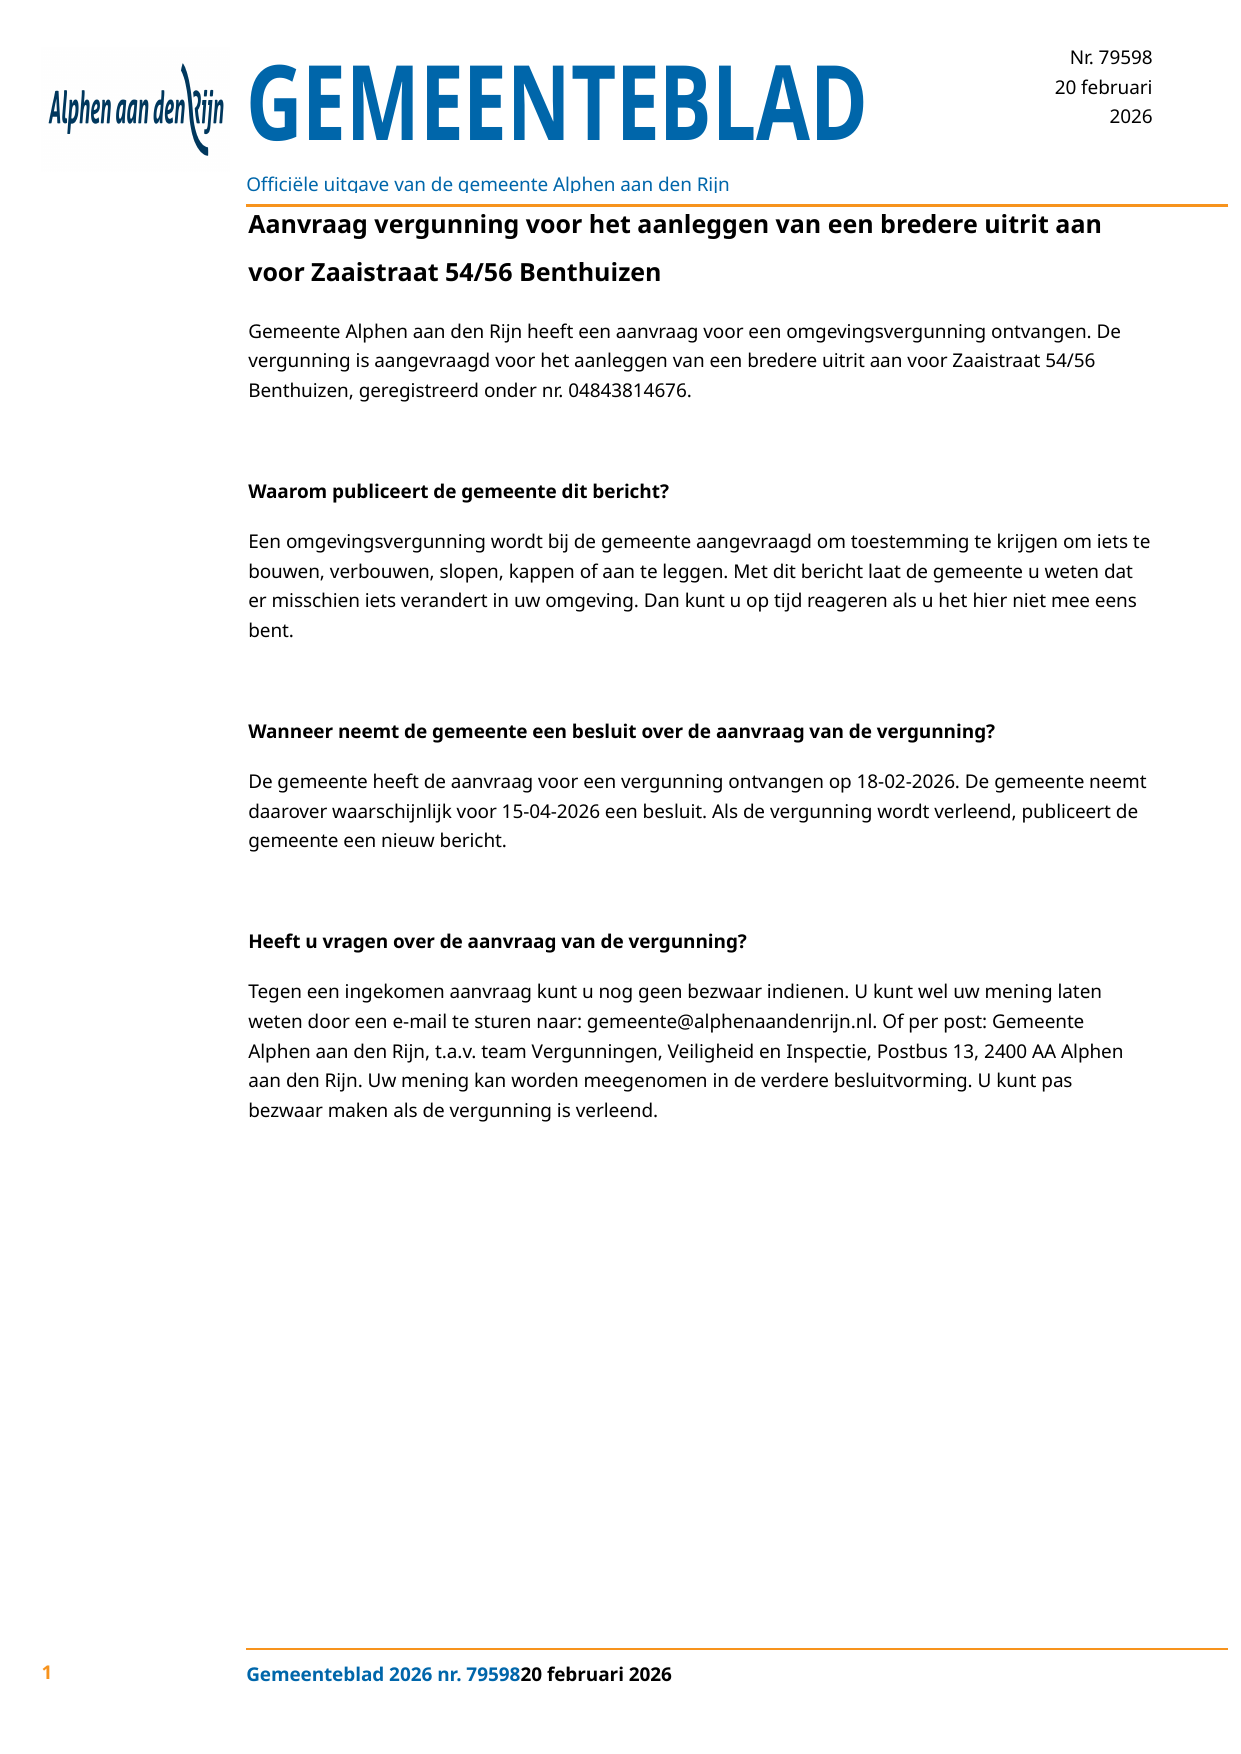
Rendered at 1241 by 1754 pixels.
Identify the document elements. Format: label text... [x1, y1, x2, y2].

text Een omgevingsvergunning wordt bij de gemeente aangevraagd om toestemming te krijgen om iets te bouwen, verbouwen, slopen, kappen of aan te leggen. Met dit bericht laat de gemeente u weten dat er misschien iets verandert in uw omgeving. Dan kunt u op tijd reageren als u het hier niet mee eens bent. [248, 528, 1152, 643]
text De gemeente heeft de aanvraag voor een vergunning ontvangen op 18-02-2026. De gemeente neemt daarover waarschijnlijk voor 15-04-2026 een besluit. Als de vergunning wordt verleend, publiceert de gemeente een nieuw bericht. [248, 768, 1152, 853]
text Gemeente Alphen aan den Rijn heeft een aanvraag voor een omgevingsvergunning ontvangen. De vergunning is aangevraagd voor het aanleggen van een bredere uitrit aan voor Zaaistraat 54/56 Benthuizen, geregistreerd onder nr. 04843814676. [248, 318, 1152, 403]
text Wanneer neemt de gemeente een besluit over de aanvraag van de vergunning? [248, 718, 1152, 744]
picture [41, 47, 231, 172]
text Tegen een ingekomen aanvraag kunt u nog geen bezwaar indienen. U kunt wel uw mening laten weten door een e-mail te sturen naar: gemeente@alphenaandenrijn.nl. Of per post: Gemeente Alphen aan den Rijn, t.a.v. team Vergunningen, Veiligheid en Inspectie, Postbus 13, 2400 AA Alphen aan den Rijn. Uw mening kan worden meegenomen in de verdere besluitvorming. U kunt pas bezwaar maken als de vergunning is verleend. [248, 979, 1152, 1123]
text Waarom publiceert de gemeente dit bericht? [248, 478, 1152, 504]
text Heeft u vragen over de aanvraag van de vergunning? [248, 928, 1152, 954]
text Aanvraag vergunning voor het aanleggen van een bredere uitrit aan voor Zaaistraat 54/56 Benthuizen [248, 207, 1152, 288]
